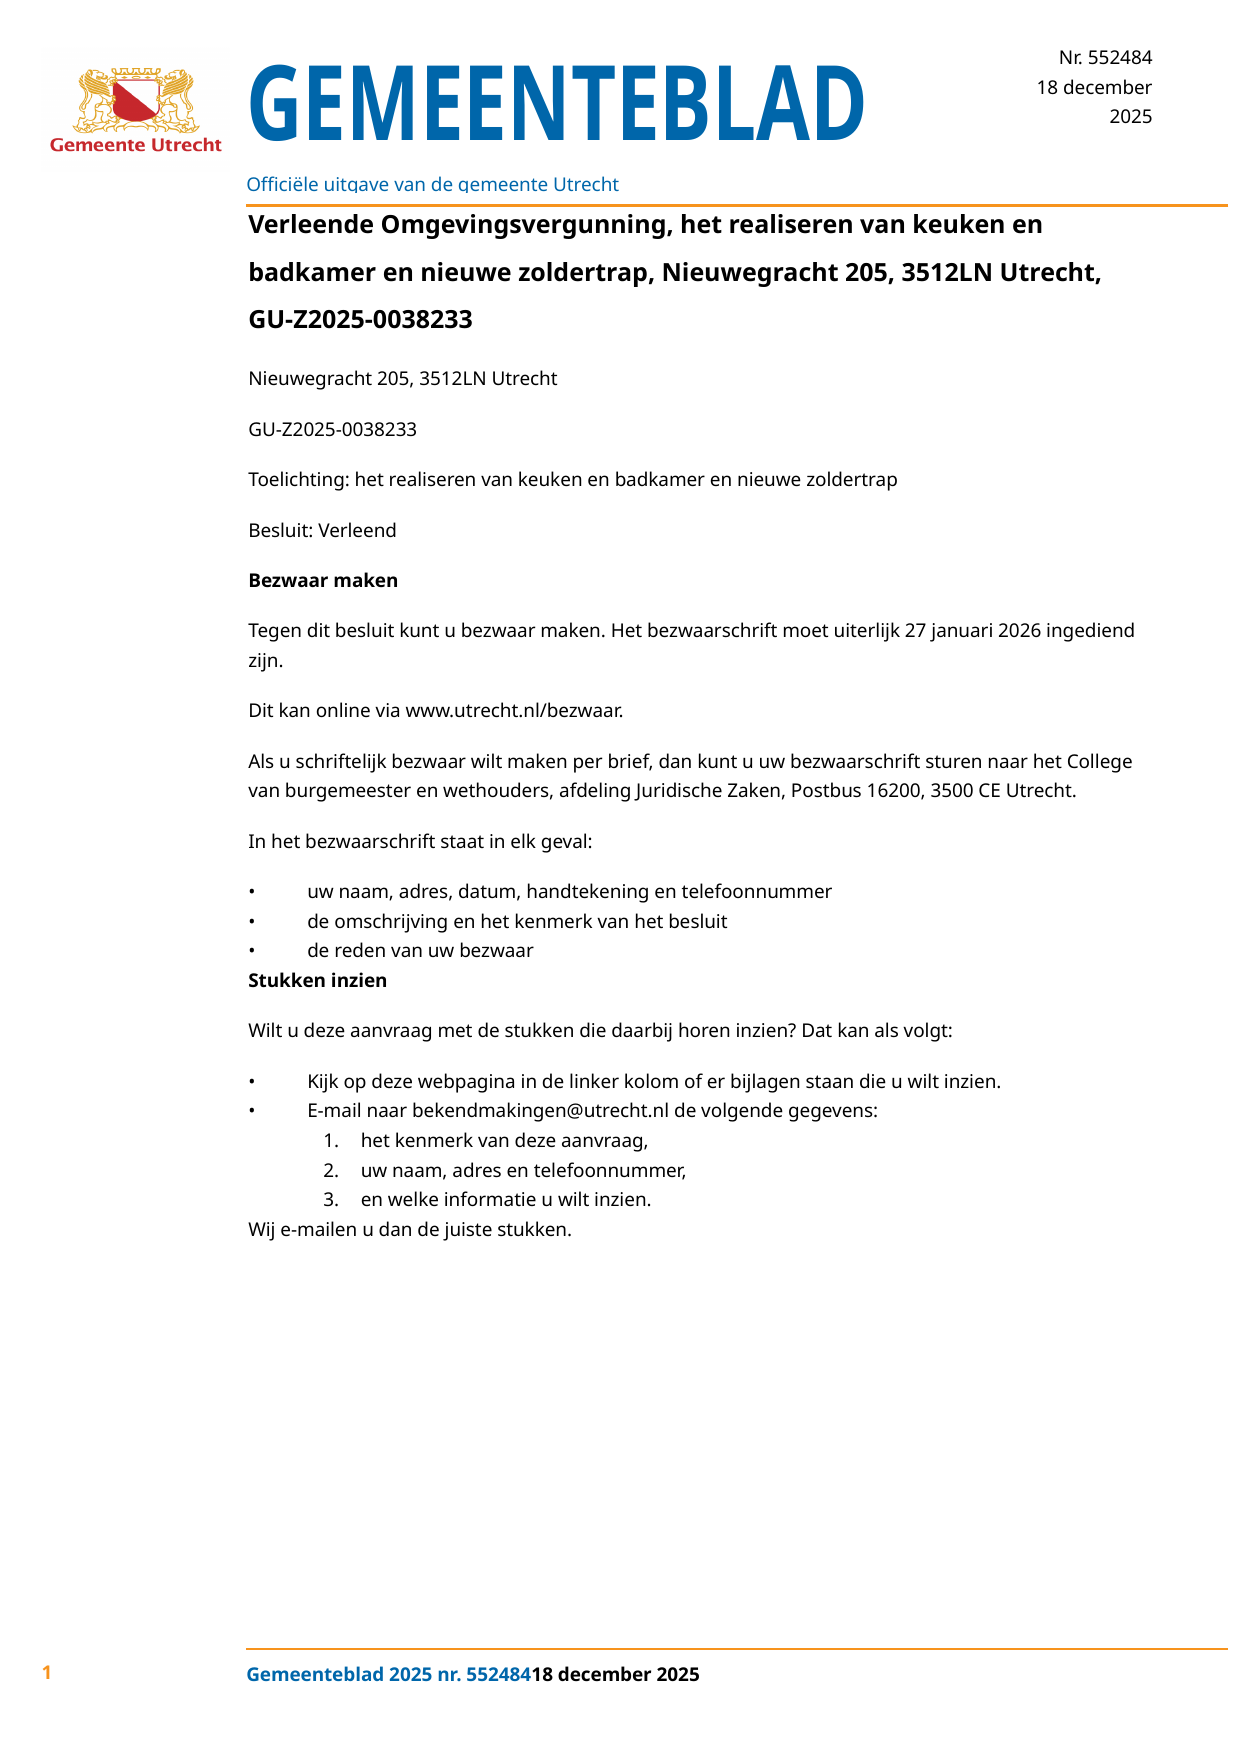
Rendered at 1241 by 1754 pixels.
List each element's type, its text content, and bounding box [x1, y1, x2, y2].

list uw naam, adres en telefoonnummer, [323, 1157, 1152, 1182]
text Toelichting: het realiseren van keuken en badkamer en nieuwe zoldertrap [248, 466, 1152, 492]
text Nieuwegracht 205, 3512LN Utrecht [248, 366, 1152, 391]
text Bezwaar maken [248, 567, 1152, 593]
text GU-Z2025-0038233 [248, 416, 1152, 442]
picture [41, 47, 231, 172]
text In het bezwaarschrift staat in elk geval: [248, 828, 1152, 854]
list Kijk op deze webpagina in de linker kolom of er bijlagen staan die u wilt inzien. [248, 1068, 1152, 1094]
text Als u schriftelijk bezwaar wilt maken per brief, dan kunt u uw bezwaarschrift sturen naar het College van burgemeester en wethouders, afdeling Juridische Zaken, Postbus 16200, 3500 CE Utrecht. [248, 748, 1152, 803]
list de reden van uw bezwaar [248, 938, 1152, 963]
text Wij e-mailen u dan de juiste stukken. [248, 1216, 1152, 1242]
list en welke informatie u wilt inzien. [323, 1186, 1152, 1212]
list uw naam, adres, datum, handtekening en telefoonnummer [248, 878, 1152, 904]
text Stukken inzien [248, 967, 1152, 993]
list de omschrijving en het kenmerk van het besluit [248, 908, 1152, 934]
text Dit kan online via www.utrecht.nl/bezwaar. [248, 698, 1152, 723]
text Verleende Omgevingsvergunning, het realiseren van keuken en badkamer en nieuwe zoldertrap, Nieuwegracht 205, 3512LN Utrecht, GU-Z2025-0038233 [248, 207, 1152, 336]
text Besluit: Verleend [248, 517, 1152, 542]
list het kenmerk van deze aanvraag, [323, 1127, 1152, 1153]
list E-mail naar bekendmakingen@utrecht.nl de volgende gegevens: [248, 1098, 1152, 1123]
text Wilt u deze aanvraag met de stukken die daarbij horen inzien? Dat kan als volgt: [248, 1018, 1152, 1043]
text Tegen dit besluit kunt u bezwaar maken. Het bezwaarschrift moet uiterlijk 27 januari 2026 ingediend zijn. [248, 618, 1152, 673]
